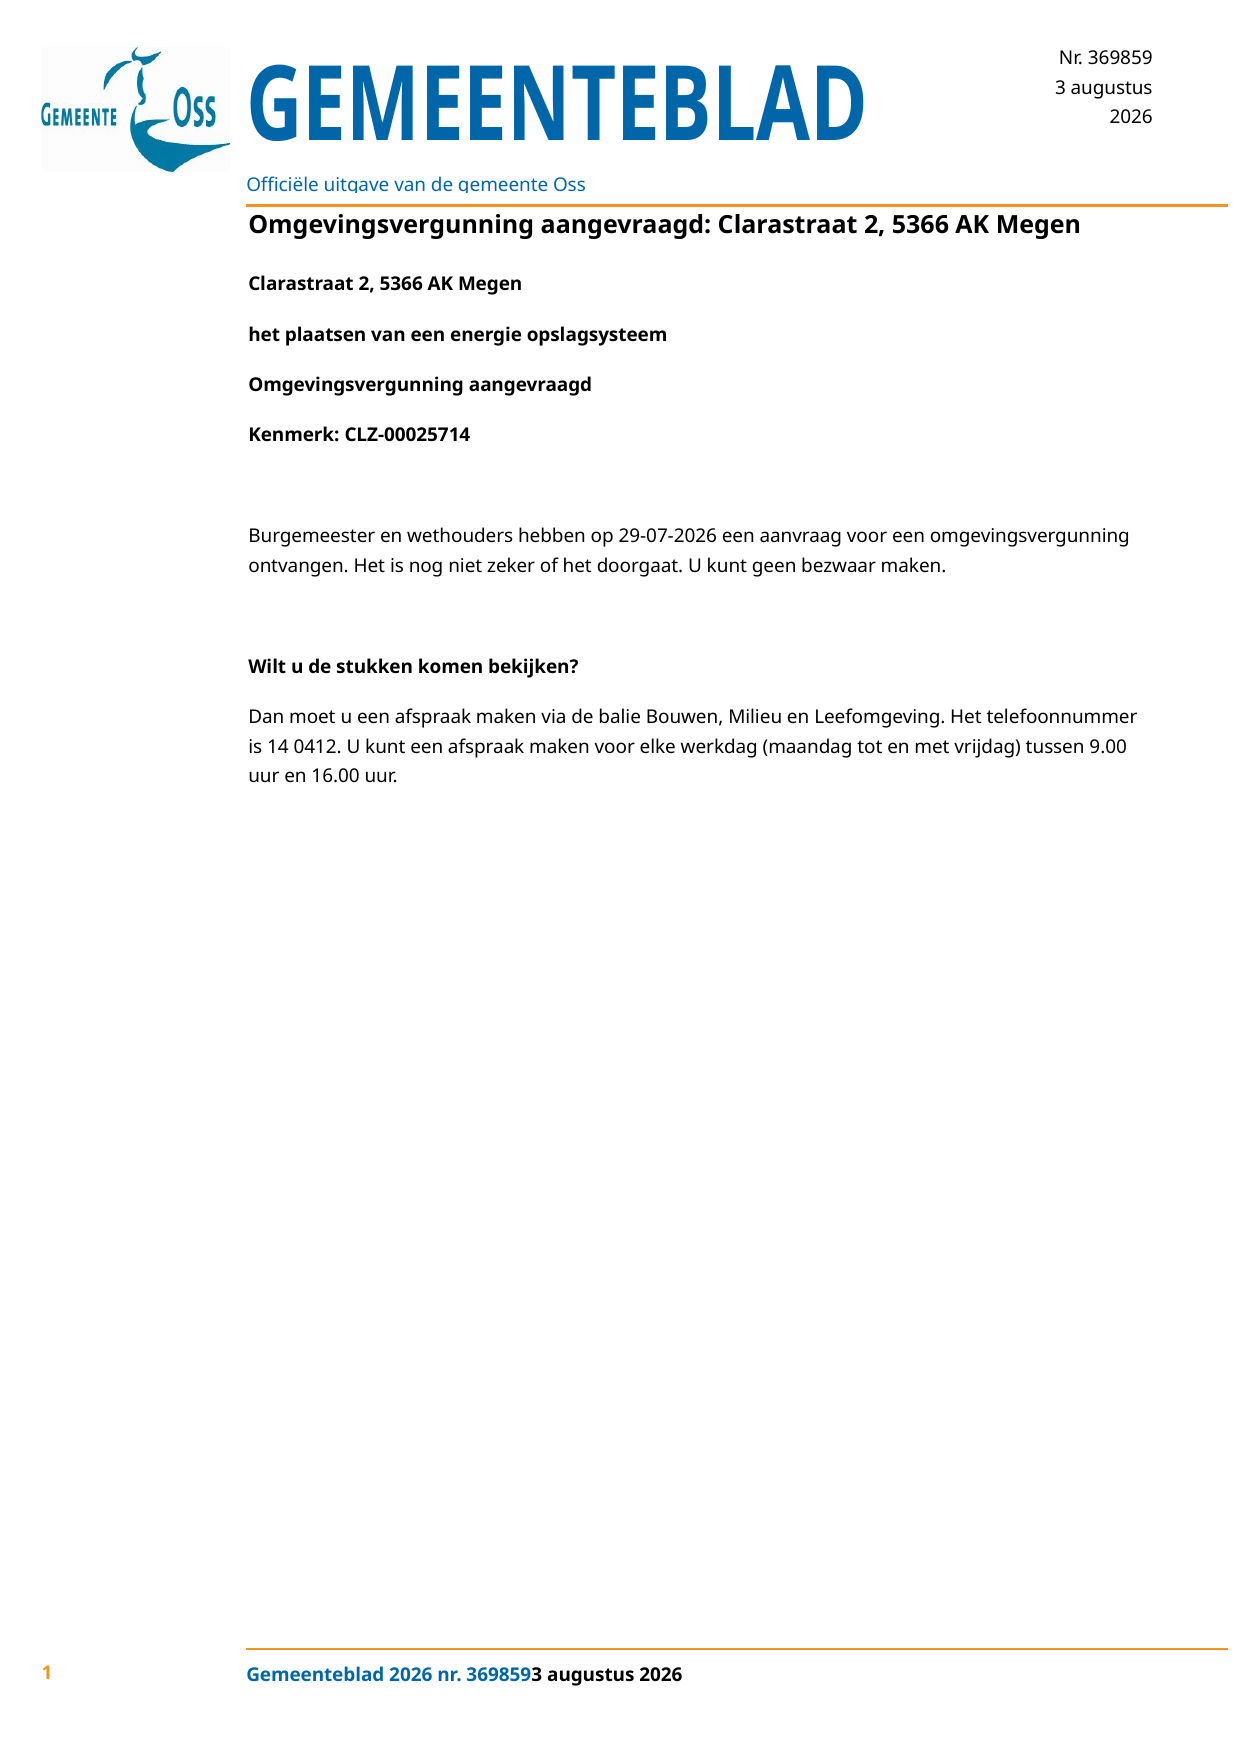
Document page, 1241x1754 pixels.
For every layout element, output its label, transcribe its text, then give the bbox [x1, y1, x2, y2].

text Wilt u de stukken komen bekijken? [248, 653, 1152, 678]
text Omgevingsvergunning aangevraagd [248, 371, 1152, 397]
text Clarastraat 2, 5366 AK Megen [248, 270, 1152, 296]
text Burgemeester en wethouders hebben op 29-07-2026 een aanvraag voor een omgevingsvergunning ontvangen. Het is nog niet zeker of het doorgaat. U kunt geen bezwaar maken. [248, 522, 1152, 578]
text Kenmerk: CLZ-00025714 [248, 422, 1152, 447]
text het plaatsen van een energie opslagsysteem [248, 321, 1152, 346]
picture [41, 47, 231, 172]
text Dan moet u een afspraak maken via de balie Bouwen, Milieu en Leefomgeving. Het telefoonnummer is 14 0412. U kunt een afspraak maken voor elke werkdag (maandag tot en met vrijdag) tussen 9.00 uur en 16.00 uur. [248, 703, 1152, 788]
text Omgevingsvergunning aangevraagd: Clarastraat 2, 5366 AK Megen [248, 207, 1152, 241]
